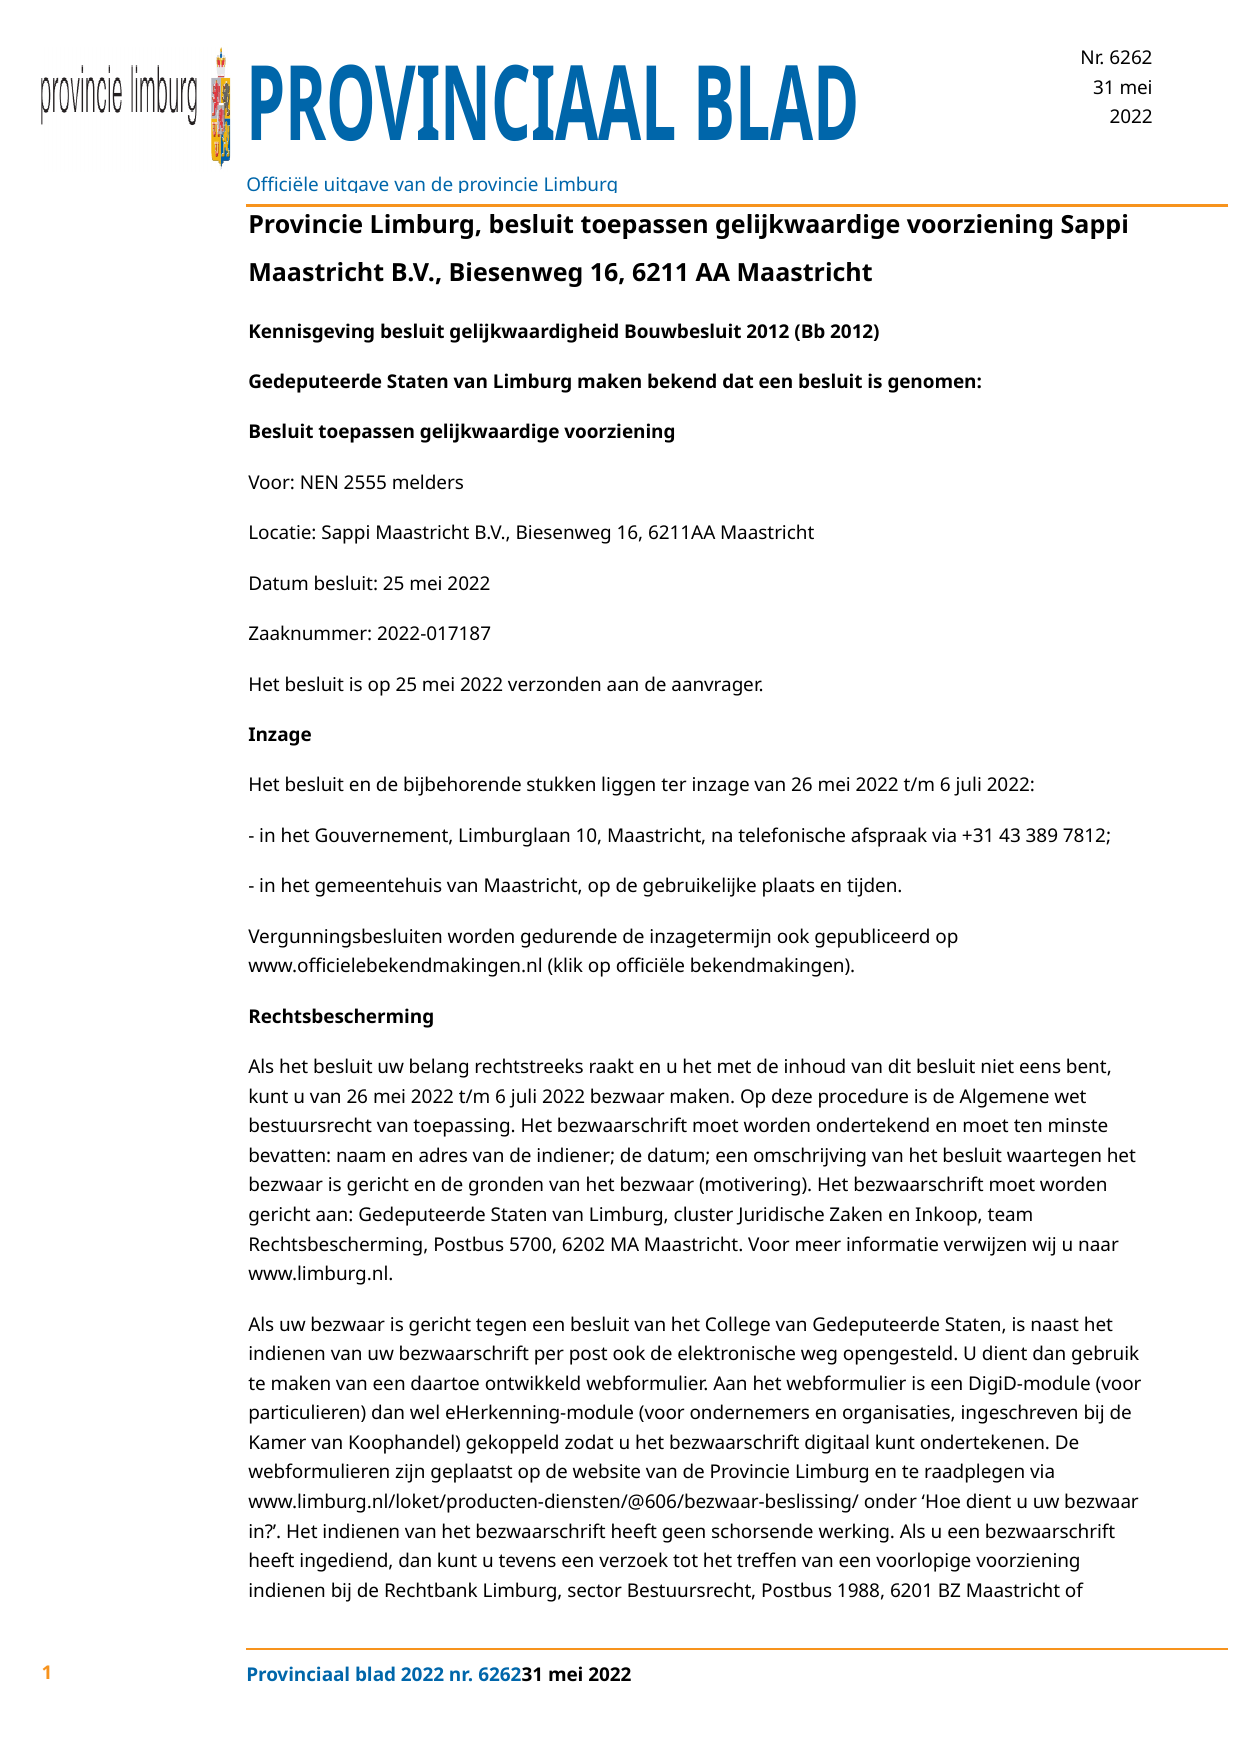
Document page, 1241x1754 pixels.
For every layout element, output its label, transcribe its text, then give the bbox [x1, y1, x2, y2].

text Rechtsbescherming [248, 1003, 1152, 1029]
text Locatie: Sappi Maastricht B.V., Biesenweg 16, 6211AA Maastricht [248, 519, 1152, 545]
text Als uw bezwaar is gericht tegen een besluit van het College van Gedeputeerde Staten, is naast het indienen van uw bezwaarschrift per post ook de elektronische weg opengesteld. U dient dan gebruik te maken van een daartoe ontwikkeld webformulier. Aan het webformulier is een DigiD-module (voor particulieren) dan wel eHerkenning-module (voor ondernemers en organisaties, ingeschreven bij de Kamer van Koophandel) gekoppeld zodat u het bezwaarschrift digitaal kunt ondertekenen. De webformulieren zijn geplaatst op de website van de Provincie Limburg en te raadplegen via www.limburg.nl/loket/producten-diensten/@606/bezwaar-beslissing/ onder ‘Hoe dient u uw bezwaar in?’. Het indienen van het bezwaarschrift heeft geen schorsende werking. Als u een bezwaarschrift heeft ingediend, dan kunt u tevens een verzoek tot het treffen van een voorlopige voorziening indienen bij de Rechtbank Limburg, sector Bestuursrecht, Postbus 1988, 6201 BZ Maastricht of [248, 1311, 1152, 1603]
text Inzage [248, 721, 1152, 747]
text Besluit toepassen gelijkwaardige voorziening [248, 419, 1152, 444]
picture [41, 47, 231, 172]
text Voor: NEN 2555 melders [248, 469, 1152, 495]
text Zaaknummer: 2022-017187 [248, 620, 1152, 646]
text Het besluit is op 25 mei 2022 verzonden aan de aanvrager. [248, 671, 1152, 697]
text Kennisgeving besluit gelijkwaardigheid Bouwbesluit 2012 (Bb 2012) [248, 318, 1152, 344]
text Datum besluit: 25 mei 2022 [248, 570, 1152, 596]
text - in het gemeentehuis van Maastricht, op de gebruikelijke plaats en tijden. [248, 872, 1152, 898]
text Als het besluit uw belang rechtstreeks raakt en u het met de inhoud van dit besluit niet eens bent, kunt u van 26 mei 2022 t/m 6 juli 2022 bezwaar maken. Op deze procedure is de Algemene wet bestuursrecht van toepassing. Het bezwaarschrift moet worden ondertekend en moet ten minste bevatten: naam en adres van de indiener; de datum; een omschrijving van het besluit waartegen het bezwaar is gericht en de gronden van het bezwaar (motivering). Het bezwaarschrift moet worden gericht aan: Gedeputeerde Staten van Limburg, cluster Juridische Zaken en Inkoop, team Rechtsbescherming, Postbus 5700, 6202 MA Maastricht. Voor meer informatie verwijzen wij u naar www.limburg.nl. [248, 1053, 1152, 1286]
text Provincie Limburg, besluit toepassen gelijkwaardige voorziening Sappi Maastricht B.V., Biesenweg 16, 6211 AA Maastricht [248, 207, 1152, 288]
text - in het Gouvernement, Limburglaan 10, Maastricht, na telefonische afspraak via +31 43 389 7812; [248, 822, 1152, 848]
text Vergunningsbesluiten worden gedurende de inzagetermijn ook gepubliceerd op www.officielebekendmakingen.nl (klik op officiële bekendmakingen). [248, 923, 1152, 978]
text Het besluit en de bijbehorende stukken liggen ter inzage van 26 mei 2022 t/m 6 juli 2022: [248, 772, 1152, 797]
text Gedeputeerde Staten van Limburg maken bekend dat een besluit is genomen: [248, 368, 1152, 394]
